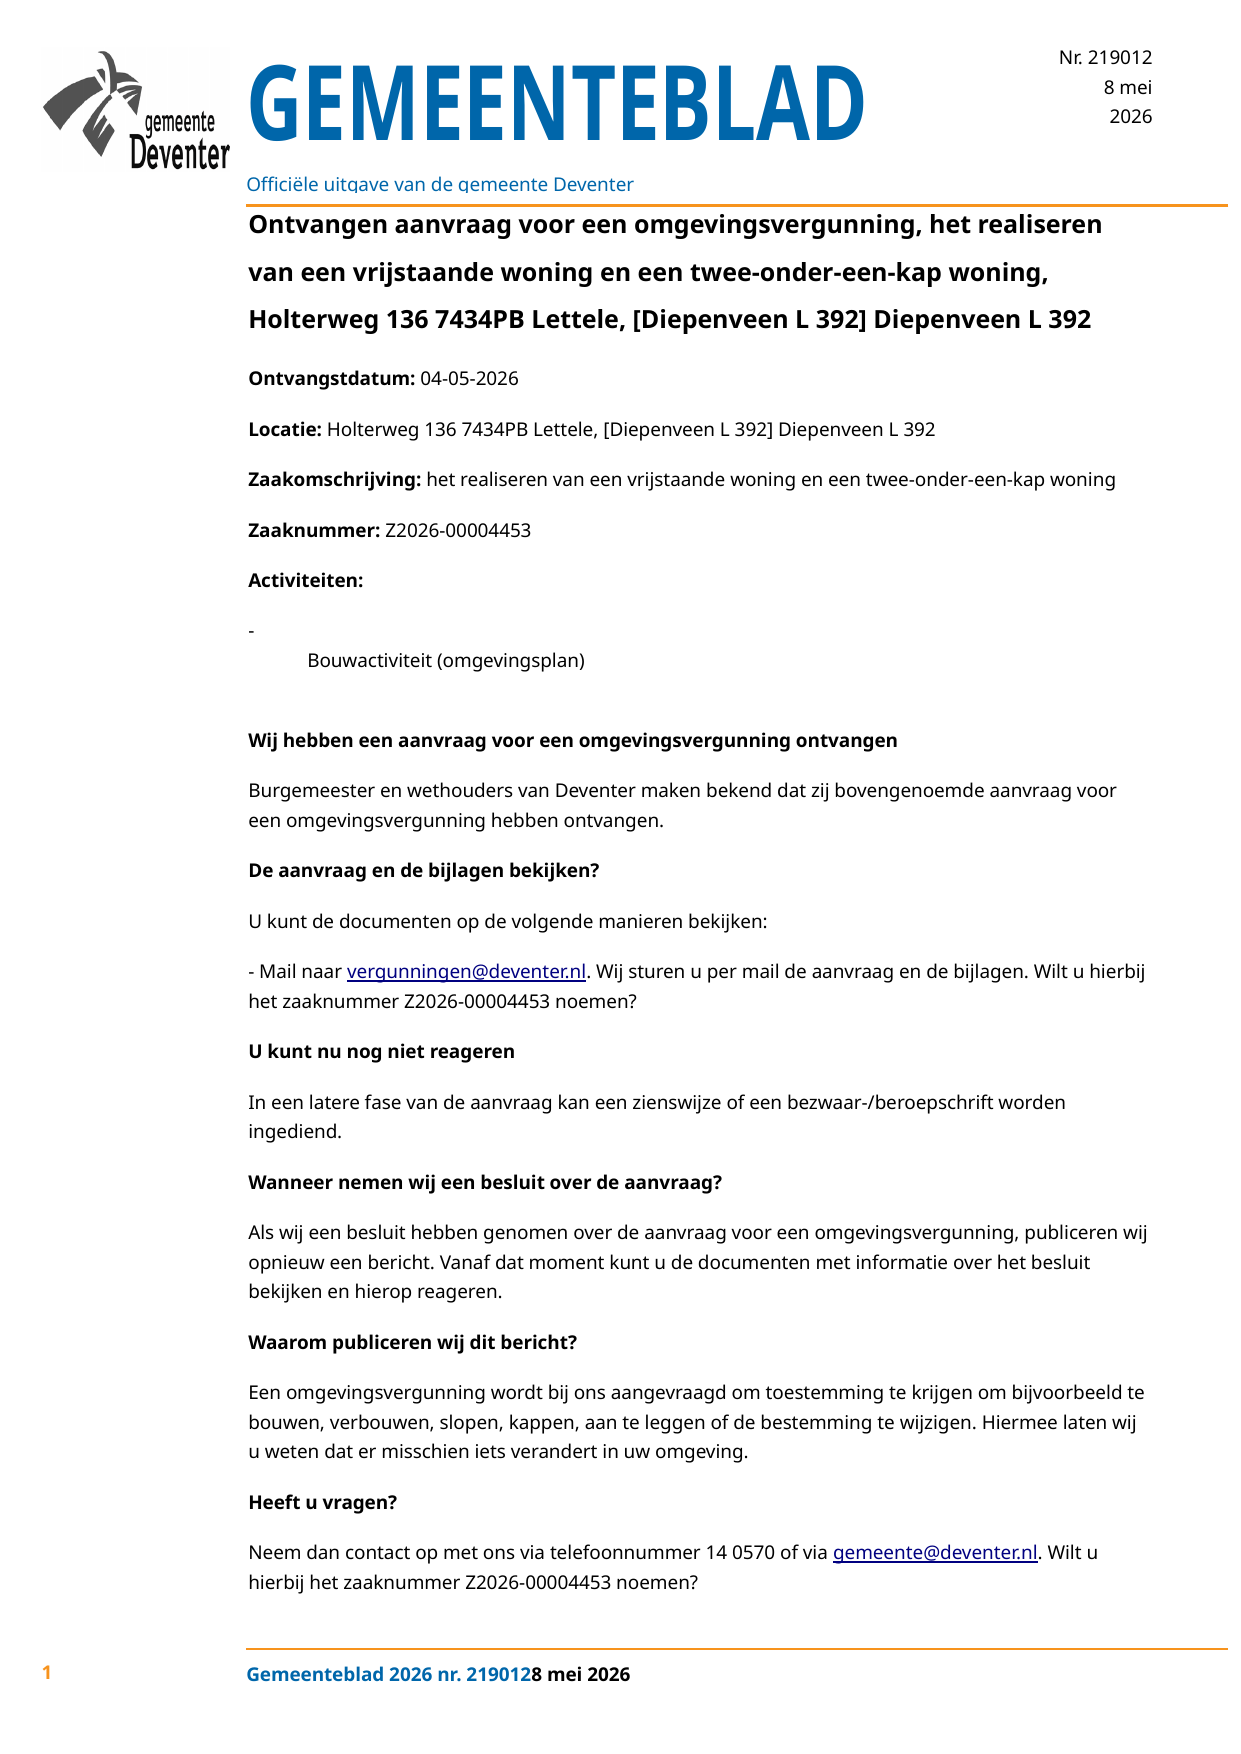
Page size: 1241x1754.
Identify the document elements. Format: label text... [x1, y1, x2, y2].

text Waarom publiceren wij dit bericht? [248, 1329, 1152, 1354]
text U kunt de documenten op de volgende manieren bekijken: [248, 908, 1152, 934]
text Wanneer nemen wij een besluit over de aanvraag? [248, 1169, 1152, 1194]
text Heeft u vragen? [248, 1489, 1152, 1514]
text Zaakomschrijving: het realiseren van een vrijstaande woning en een twee-onder-een-kap woning [248, 466, 1152, 492]
text Locatie: Holterweg 136 7434PB Lettele, [Diepenveen L 392] Diepenveen L 392 [248, 416, 1152, 442]
text Ontvangen aanvraag voor een omgevingsvergunning, het realiseren van een vrijstaande woning en een twee-onder-een-kap woning, Holterweg 136 7434PB Lettele, [Diepenveen L 392] Diepenveen L 392 [248, 207, 1152, 336]
text In een latere fase van de aanvraag kan een zienswijze of een bezwaar-/beroepschrift worden ingediend. [248, 1089, 1152, 1144]
text Neem dan contact op met ons via telefoonnummer 14 0570 of via gemeente@deventer.nl. Wilt u hierbij het zaaknummer Z2026-00004453 noemen? [248, 1539, 1152, 1594]
text U kunt nu nog niet reageren [248, 1038, 1152, 1064]
text - Mail naar vergunningen@deventer.nl. Wij sturen u per mail de aanvraag en de bijlagen. Wilt u hierbij het zaaknummer Z2026-00004453 noemen? [248, 958, 1152, 1014]
text Zaaknummer: Z2026-00004453 [248, 517, 1152, 542]
text Wij hebben een aanvraag voor een omgevingsvergunning ontvangen [248, 727, 1152, 753]
text Ontvangstdatum: 04-05-2026 [248, 366, 1152, 391]
text Burgemeester en wethouders van Deventer maken bekend dat zij bovengenoemde aanvraag voor een omgevingsvergunning hebben ontvangen. [248, 778, 1152, 833]
picture [41, 47, 231, 172]
list Bouwactiviteit (omgevingsplan) [248, 647, 1152, 673]
text De aanvraag en de bijlagen bekijken? [248, 858, 1152, 883]
text Activiteiten: [248, 567, 1152, 593]
text Een omgevingsvergunning wordt bij ons aangevraagd om toestemming te krijgen om bijvoorbeeld te bouwen, verbouwen, slopen, kappen, aan te leggen of de bestemming te wijzigen. Hiermee laten wij u weten dat er misschien iets verandert in uw omgeving. [248, 1379, 1152, 1464]
text Als wij een besluit hebben genomen over de aanvraag voor een omgevingsvergunning, publiceren wij opnieuw een bericht. Vanaf dat moment kunt u de documenten met informatie over het besluit bekijken en hierop reageren. [248, 1219, 1152, 1304]
